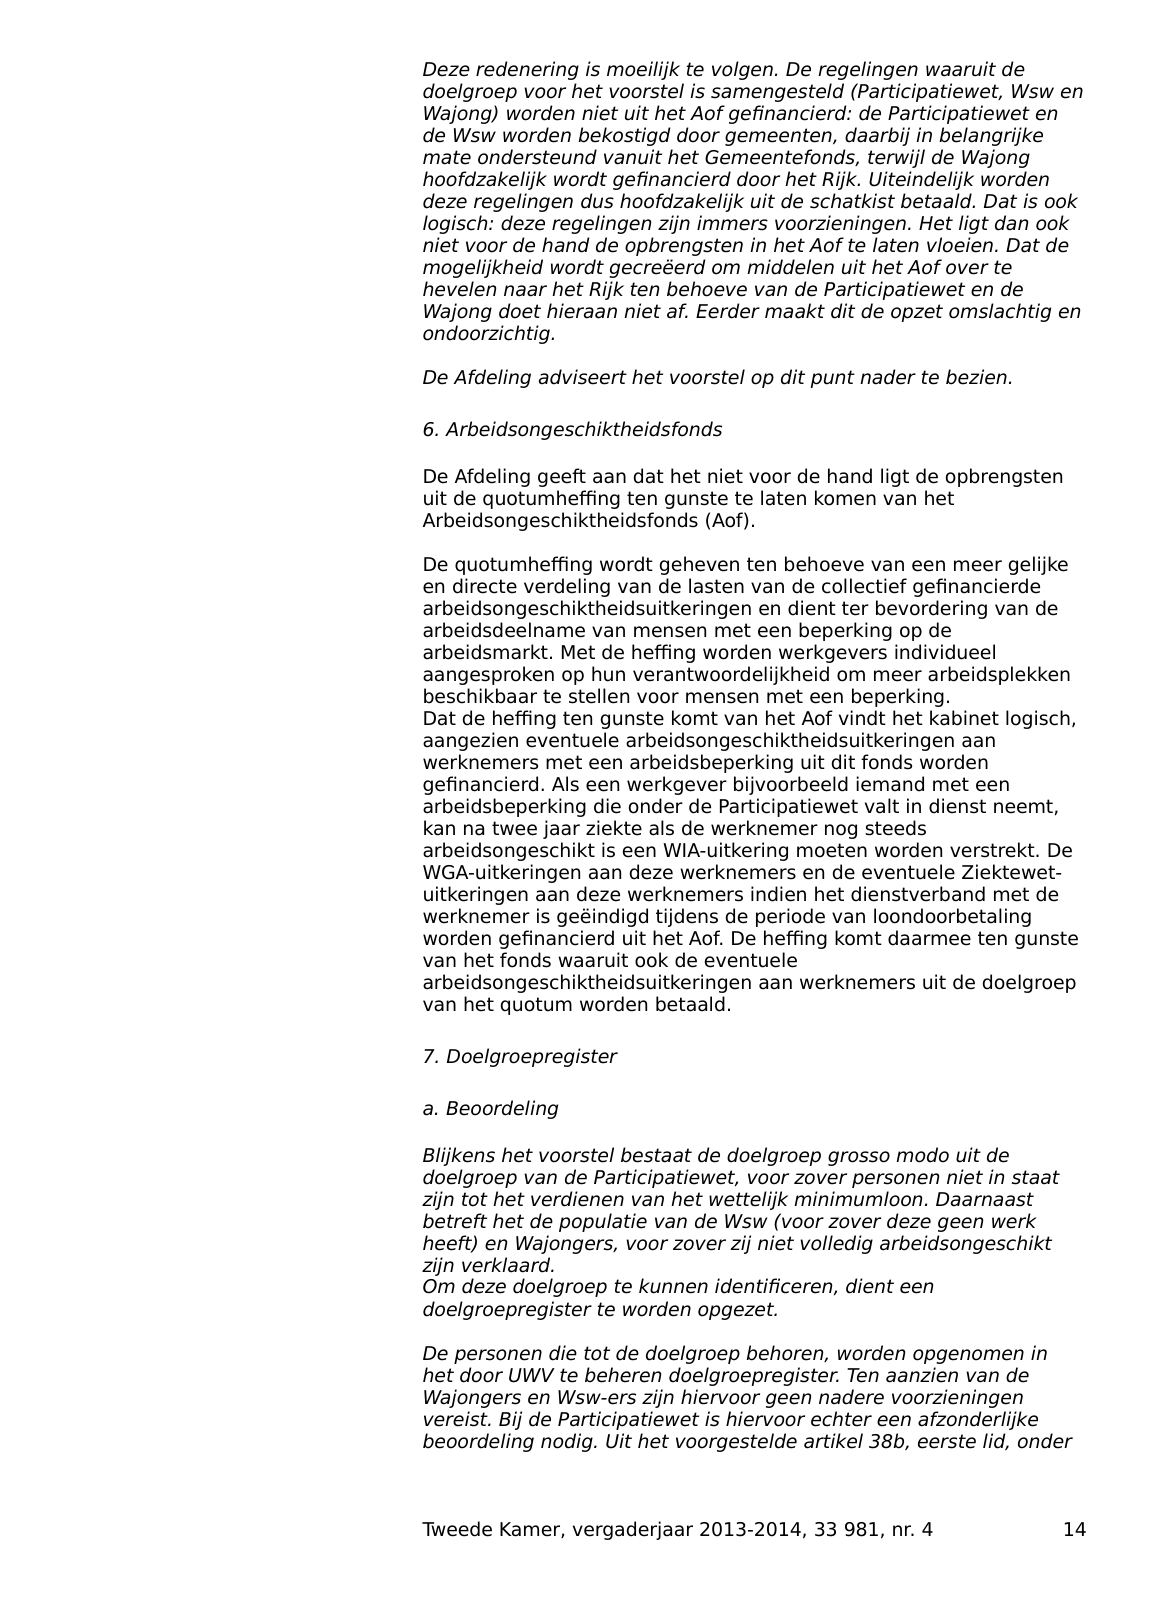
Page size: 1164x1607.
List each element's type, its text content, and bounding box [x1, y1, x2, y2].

text De Afdeling geeft aan dat het niet voor de hand ligt de opbrengsten uit de quotumheffing ten gunste te laten komen van het Arbeidsongeschiktheidsfonds (Aof). [422, 466, 1087, 532]
subtitle 6. Arbeidsongeschiktheidsfonds [422, 419, 1087, 441]
text De personen die tot de doelgroep behoren, worden opgenomen in het door UWV te beheren doelgroepregister. Ten aanzien van de Wajongers en Wsw-ers zijn hiervoor geen nadere voorzieningen vereist. Bij de Participatiewet is hiervoor echter een afzonderlijke beoordeling nodig. Uit het voorgestelde artikel 38b, eerste lid, onder [422, 1343, 1087, 1452]
text De Afdeling adviseert het voorstel op dit punt nader te bezien. [422, 367, 1087, 389]
text Dat de heffing ten gunste komt van het Aof vindt het kabinet logisch, aangezien eventuele arbeidsongeschiktheidsuitkeringen aan werknemers met een arbeidsbeperking uit dit fonds worden gefinancierd. Als een werkgever bijvoorbeeld iemand met een arbeidsbeperking die onder de Participatiewet valt in dienst neemt, kan na twee jaar ziekte als de werknemer nog steeds arbeidsongeschikt is een WIA-uitkering moeten worden verstrekt. De WGA-uitkeringen aan deze werknemers en de eventuele Ziektewet-uitkeringen aan deze werknemers indien het dienstverband met de werknemer is geëindigd tijdens de periode van loondoorbetaling worden gefinancierd uit het Aof. De heffing komt daarmee ten gunste van het fonds waaruit ook de eventuele arbeidsongeschiktheidsuitkeringen aan werknemers uit de doelgroep van het quotum worden betaald. [422, 708, 1087, 1016]
text Blijkens het voorstel bestaat de doelgroep grosso modo uit de doelgroep van de Participatiewet, voor zover personen niet in staat zijn tot het verdienen van het wettelijk minimumloon. Daarnaast betreft het de populatie van de Wsw (voor zover deze geen werk heeft) en Wajongers, voor zover zij niet volledig arbeidsongeschikt zijn verklaard. [422, 1144, 1087, 1276]
text De quotumheffing wordt geheven ten behoeve van een meer gelijke en directe verdeling van de lasten van de collectief gefinancierde arbeidsongeschiktheidsuitkeringen en dient ter bevordering van de arbeidsdeelname van mensen met een beperking op de arbeidsmarkt. Met de heffing worden werkgevers individueel aangesproken op hun verantwoordelijkheid om meer arbeidsplekken beschikbaar te stellen voor mensen met een beperking. [422, 554, 1087, 708]
text Om deze doelgroep te kunnen identificeren, dient een doelgroepregister te worden opgezet. [422, 1276, 1087, 1320]
subtitle a. Beoordeling [422, 1098, 1087, 1119]
text Deze redenering is moeilijk te volgen. De regelingen waaruit de doelgroep voor het voorstel is samengesteld (Participatiewet, Wsw en Wajong) worden niet uit het Aof gefinancierd: de Participatiewet en de Wsw worden bekostigd door gemeenten, daarbij in belangrijke mate ondersteund vanuit het Gemeentefonds, terwijl de Wajong hoofdzakelijk wordt gefinancierd door het Rijk. Uiteindelijk worden deze regelingen dus hoofdzakelijk uit de schatkist betaald. Dat is ook logisch: deze regelingen zijn immers voorzieningen. Het ligt dan ook niet voor de hand de opbrengsten in het Aof te laten vloeien. Dat de mogelijkheid wordt gecreëerd om middelen uit het Aof over te hevelen naar het Rijk ten behoeve van de Participatiewet en de Wajong doet hieraan niet af. Eerder maakt dit de opzet omslachtig en ondoorzichtig. [422, 59, 1087, 345]
subtitle 7. Doelgroepregister [422, 1046, 1087, 1068]
